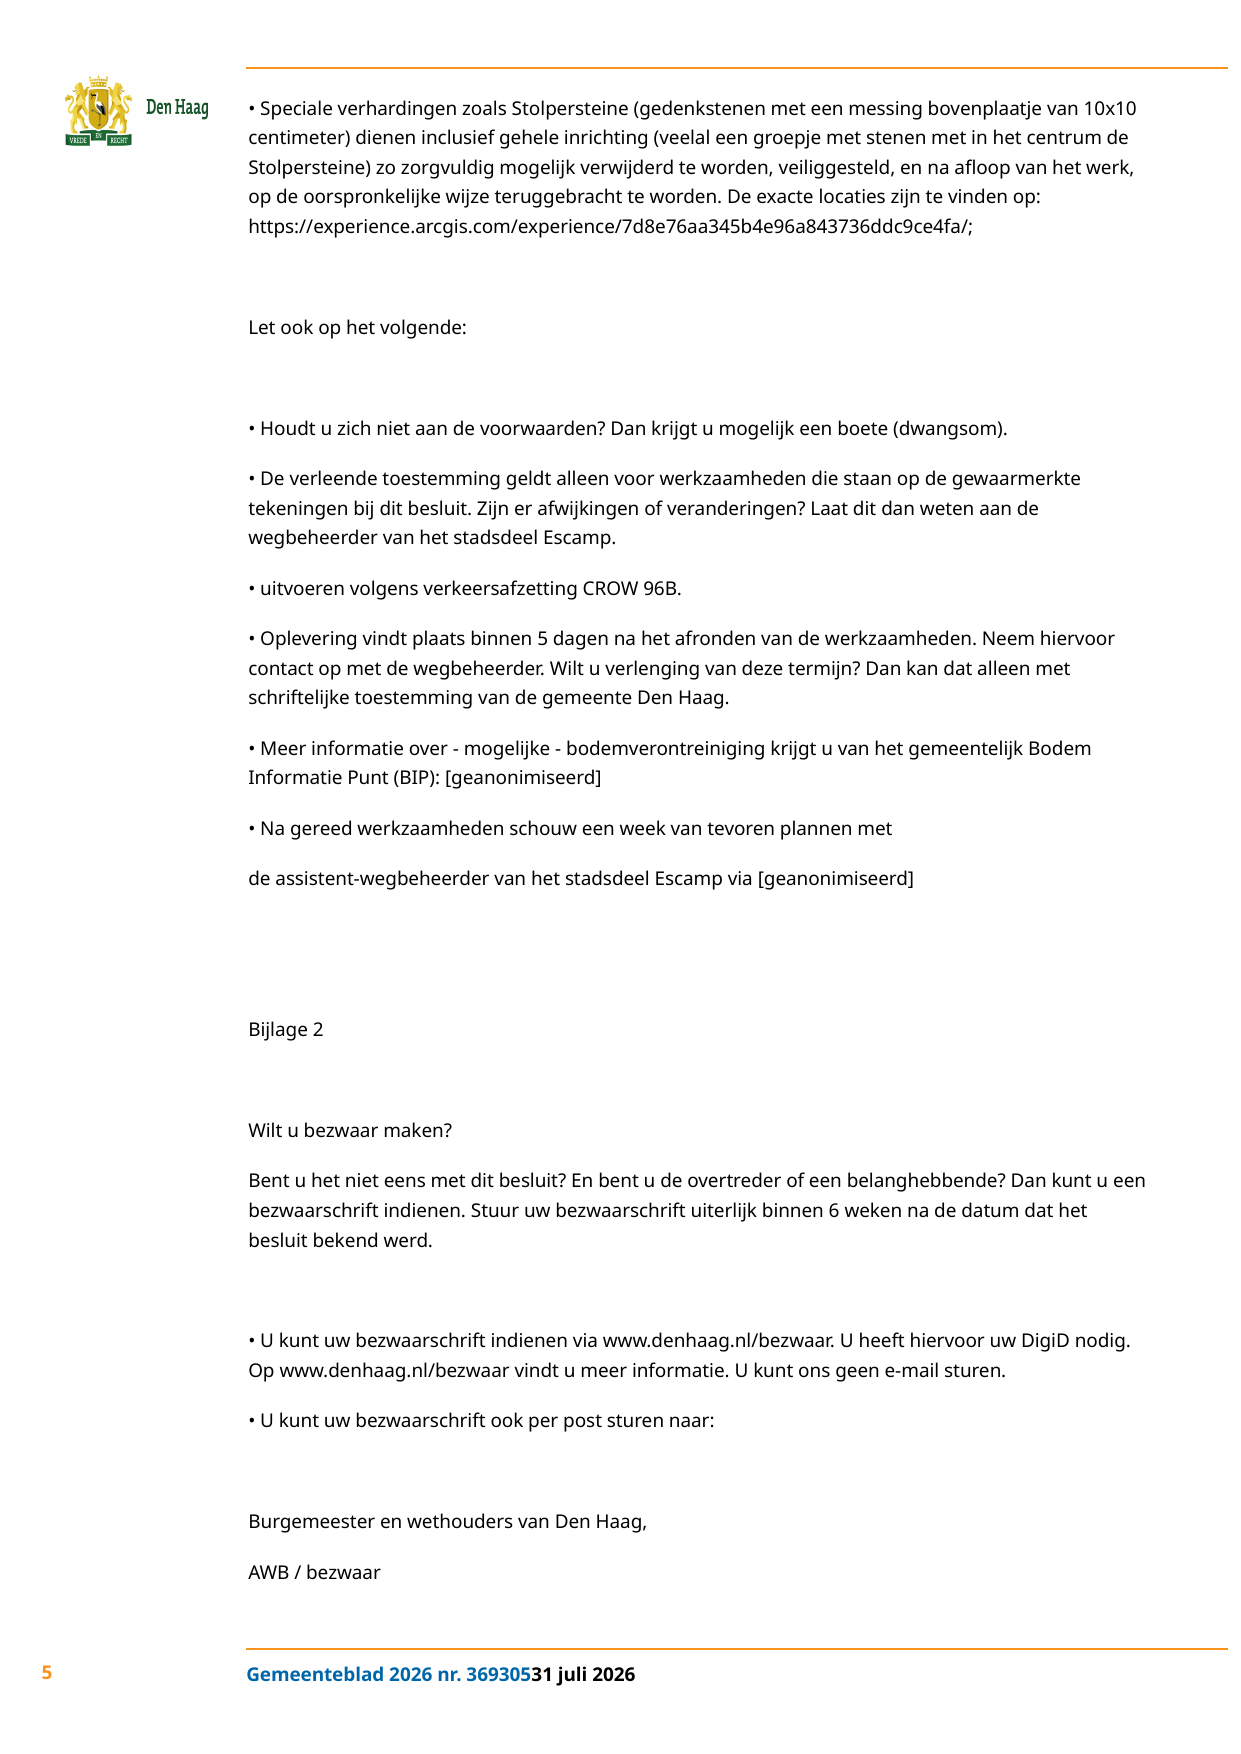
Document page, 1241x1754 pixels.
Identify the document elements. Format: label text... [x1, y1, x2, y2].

text • uitvoeren volgens verkeersafzetting CROW 96B. [248, 575, 1152, 601]
text • U kunt uw bezwaarschrift indienen via www.denhaag.nl/bezwaar. U heeft hiervoor uw DigiD nodig. Op www.denhaag.nl/bezwaar vindt u meer informatie. U kunt ons geen e-mail sturen. [248, 1328, 1152, 1383]
text • Houdt u zich niet aan de voorwaarden? Dan krijgt u mogelijk een boete (dwangsom). [248, 415, 1152, 441]
text AWB / bezwaar [248, 1559, 1152, 1585]
text • U kunt uw bezwaarschrift ook per post sturen naar: [248, 1408, 1152, 1433]
text Let ook op het volgende: [248, 314, 1152, 340]
text • De verleende toestemming geldt alleen voor werkzaamheden die staan op de gewaarmerkte tekeningen bij dit besluit. Zijn er afwijkingen of veranderingen? Laat dit dan weten aan de wegbeheerder van het stadsdeel Escamp. [248, 465, 1152, 550]
picture [41, 47, 231, 172]
text Bijlage 2 [248, 1016, 1152, 1042]
text Wilt u bezwaar maken? [248, 1117, 1152, 1143]
text • Na gereed werkzaamheden schouw een week van tevoren plannen met [248, 815, 1152, 841]
text • Speciale verhardingen zoals Stolpersteine (gedenkstenen met een messing bovenplaatje van 10x10 centimeter) dienen inclusief gehele inrichting (veelal een groepje met stenen met in het centrum de Stolpersteine) zo zorgvuldig mogelijk verwijderd te worden, veiliggesteld, en na afloop van het werk, op de oorspronkelijke wijze teruggebracht te worden. De exacte locaties zijn te vinden op: https://experience.arcgis.com/experience/7d8e76aa345b4e96a843736ddc9ce4fa/; [248, 95, 1152, 239]
text Burgemeester en wethouders van Den Haag, [248, 1508, 1152, 1534]
text • Oplevering vindt plaats binnen 5 dagen na het afronden van de werkzaamheden. Neem hiervoor contact op met de wegbeheerder. Wilt u verlenging van deze termijn? Dan kan dat alleen met schriftelijke toestemming van de gemeente Den Haag. [248, 625, 1152, 710]
text Bent u het niet eens met dit besluit? En bent u de overtreder of een belanghebbende? Dan kunt u een bezwaarschrift indienen. Stuur uw bezwaarschrift uiterlijk binnen 6 weken na de datum dat het besluit bekend werd. [248, 1168, 1152, 1253]
text • Meer informatie over - mogelijke - bodemverontreiniging krijgt u van het gemeentelijk Bodem Informatie Punt (BIP): [geanonimiseerd] [248, 735, 1152, 790]
text de assistent-wegbeheerder van het stadsdeel Escamp via [geanonimiseerd] [248, 865, 1152, 891]
